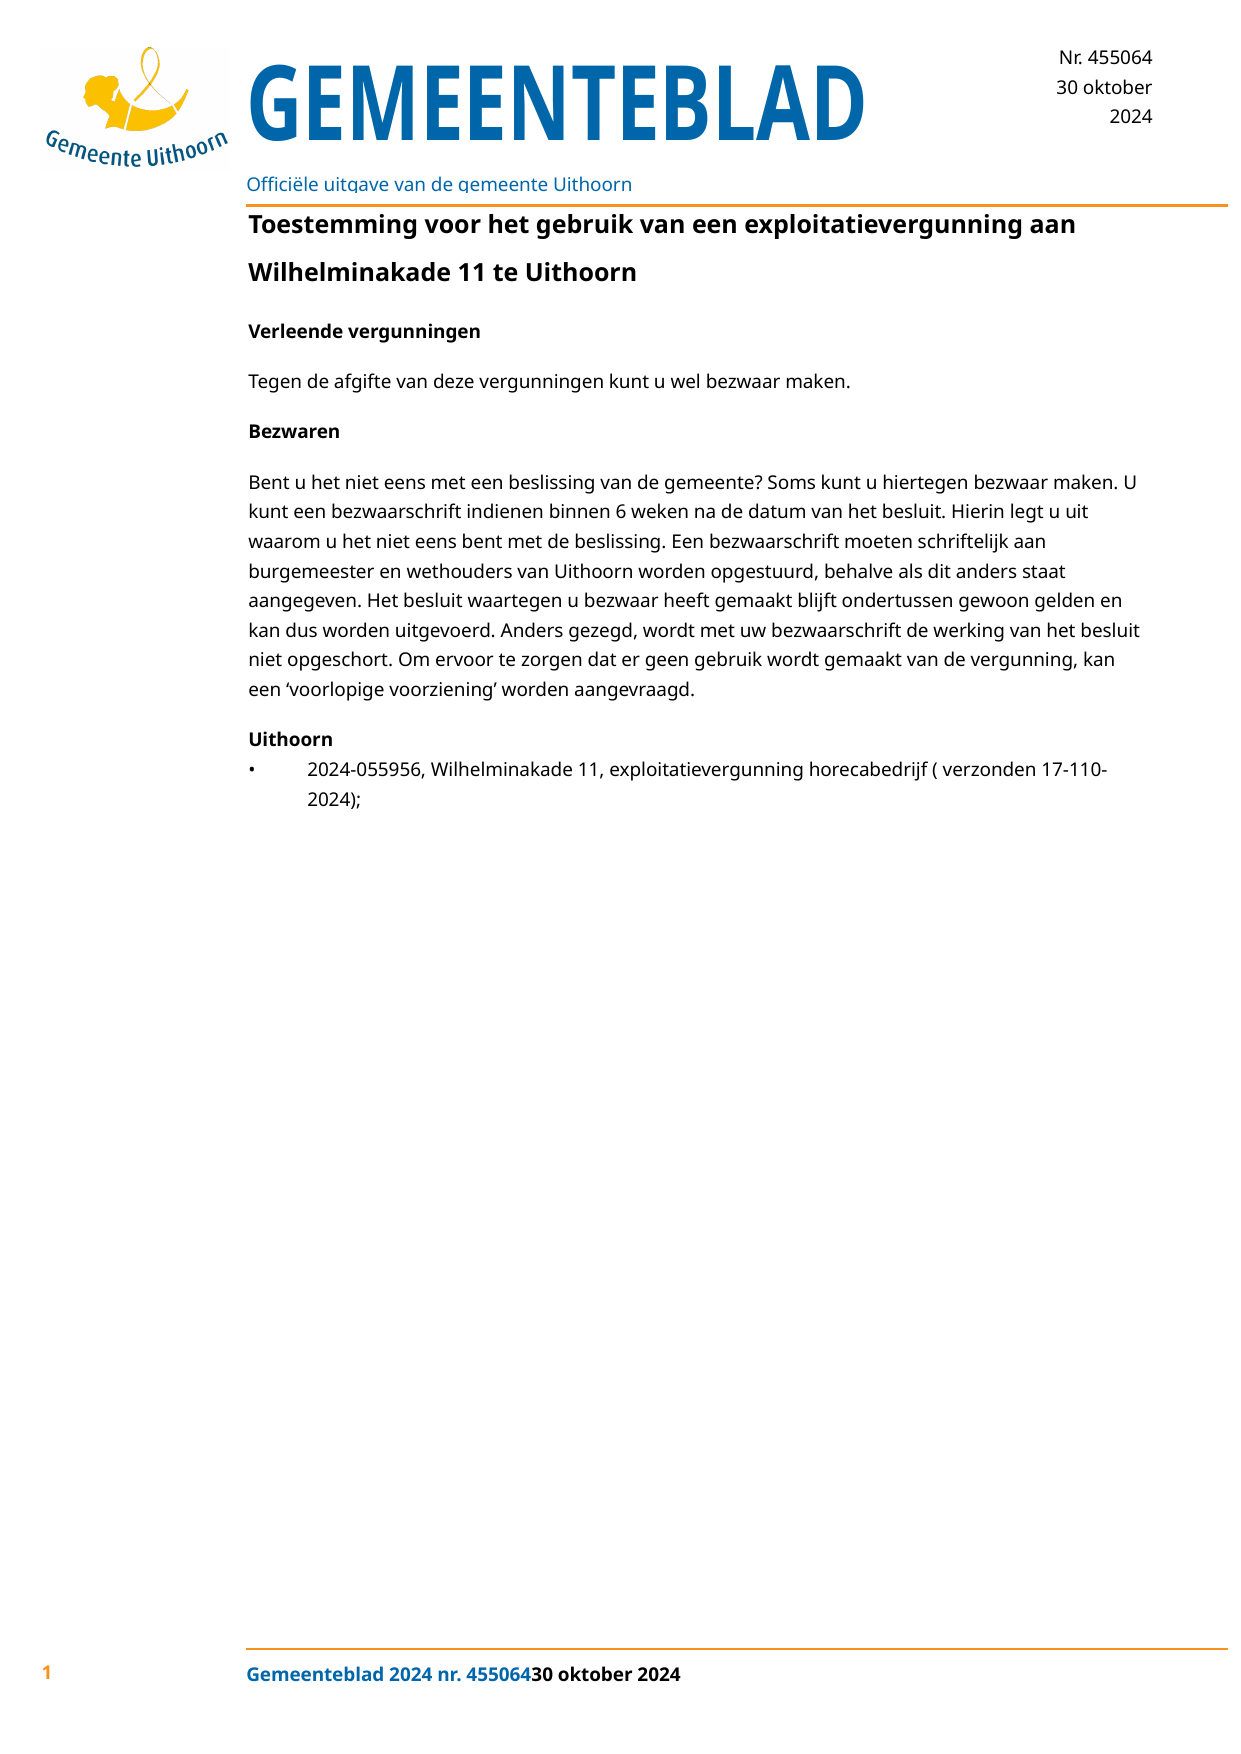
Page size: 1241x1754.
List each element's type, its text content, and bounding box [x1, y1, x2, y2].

text Verleende vergunningen [248, 318, 1152, 344]
text Tegen de afgifte van deze vergunningen kunt u wel bezwaar maken. [248, 368, 1152, 394]
text Toestemming voor het gebruik van een exploitatievergunning aan Wilhelminakade 11 te Uithoorn [248, 207, 1152, 288]
text Bezwaren [248, 419, 1152, 444]
list 2024-055956, Wilhelminakade 11, exploitatievergunning horecabedrijf ( verzonden 17-110-2024); [248, 756, 1152, 812]
text Uithoorn [248, 727, 1152, 752]
picture [41, 47, 231, 172]
text Bent u het niet eens met een beslissing van de gemeente? Soms kunt u hiertegen bezwaar maken. U kunt een bezwaarschrift indienen binnen 6 weken na de datum van het besluit. Hierin legt u uit waarom u het niet eens bent met de beslissing. Een bezwaarschrift moeten schriftelijk aan burgemeester en wethouders van Uithoorn worden opgestuurd, behalve als dit anders staat aangegeven. Het besluit waartegen u bezwaar heeft gemaakt blijft ondertussen gewoon gelden en kan dus worden uitgevoerd. Anders gezegd, wordt met uw bezwaarschrift de werking van het besluit niet opgeschort. Om ervoor te zorgen dat er geen gebruik wordt gemaakt van de vergunning, kan een ‘voorlopige voorziening’ worden aangevraagd. [248, 469, 1152, 702]
